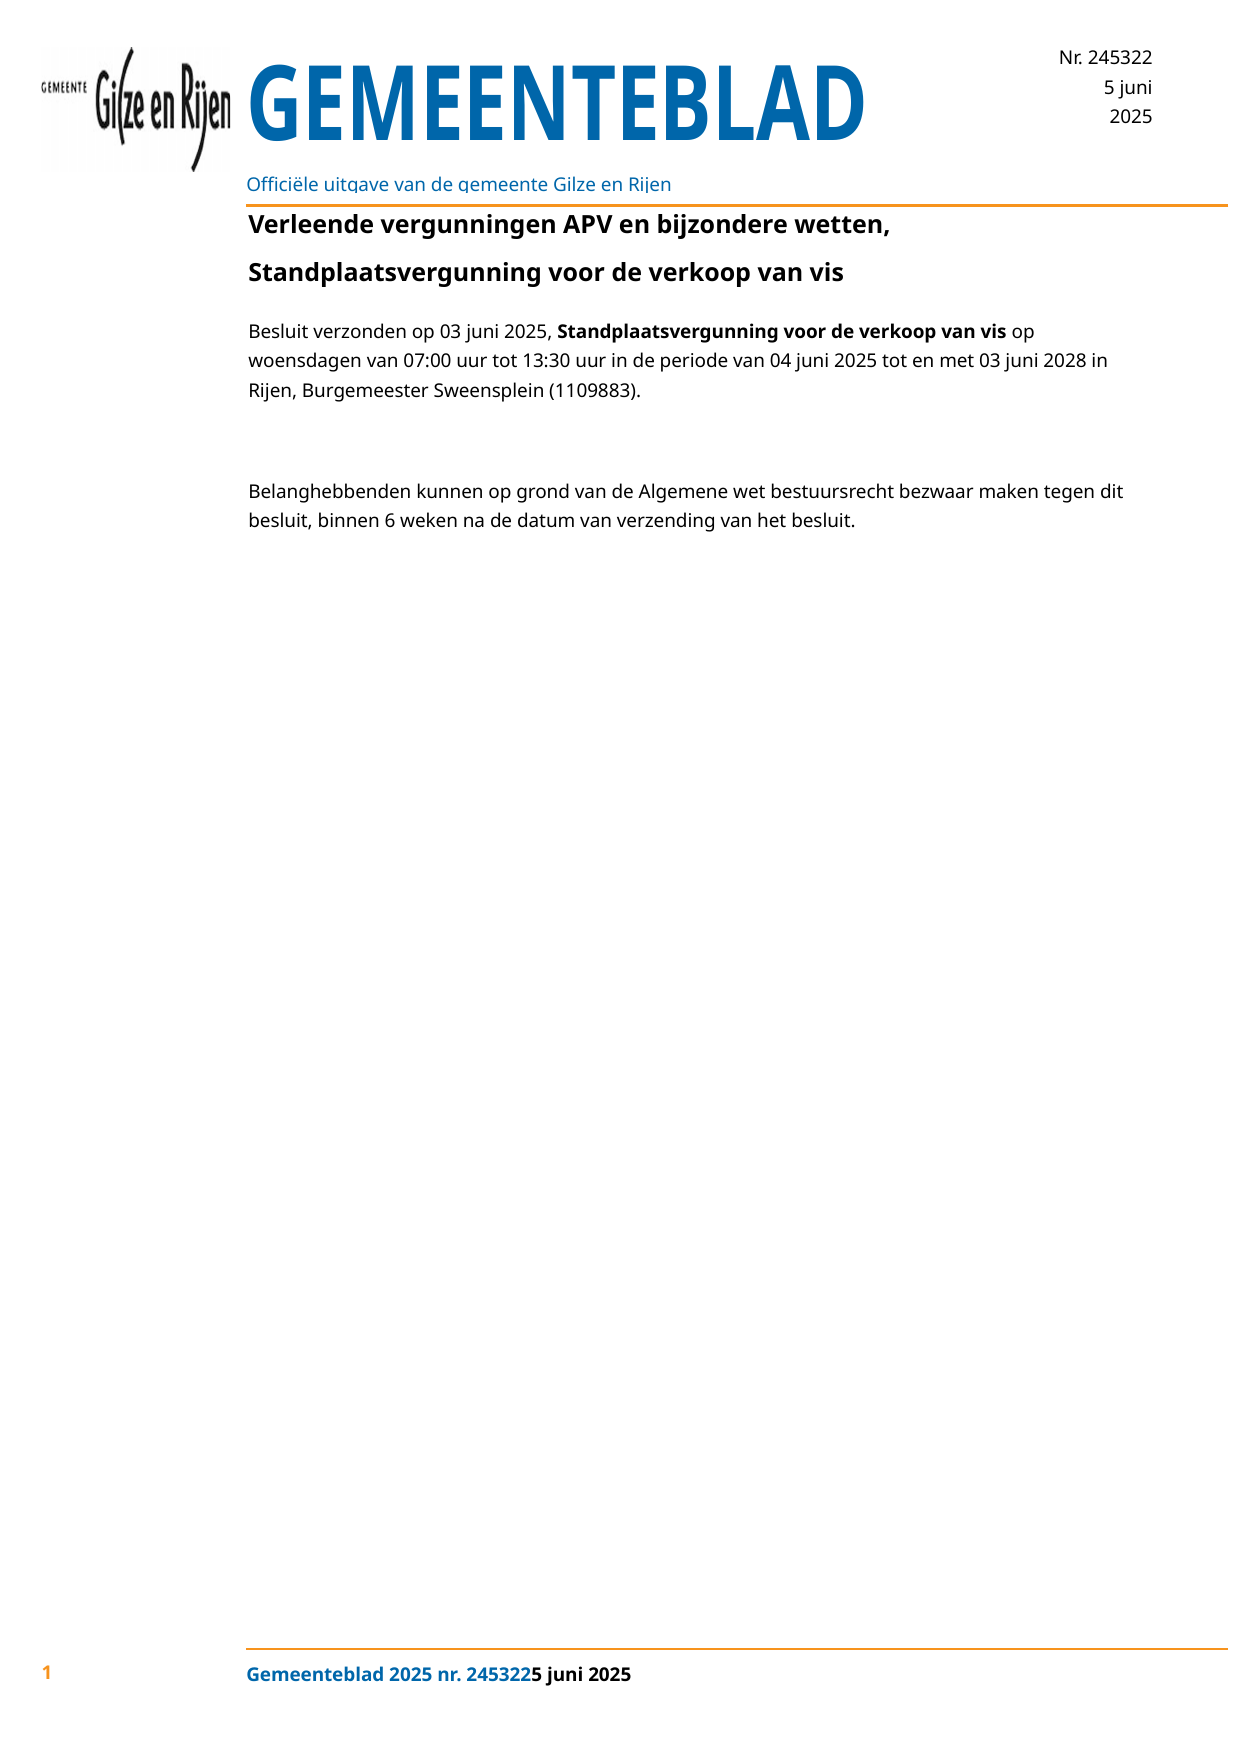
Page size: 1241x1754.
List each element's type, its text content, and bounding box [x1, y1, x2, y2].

text Belanghebbenden kunnen op grond van de Algemene wet bestuursrecht bezwaar maken tegen dit besluit, binnen 6 weken na de datum van verzending van het besluit. [248, 478, 1152, 533]
text Besluit verzonden op 03 juni 2025, Standplaatsvergunning voor de verkoop van vis op woensdagen van 07:00 uur tot 13:30 uur in de periode van 04 juni 2025 tot en met 03 juni 2028 in Rijen, Burgemeester Sweensplein (1109883). [248, 318, 1152, 403]
picture [41, 47, 231, 172]
text Verleende vergunningen APV en bijzondere wetten, Standplaatsvergunning voor de verkoop van vis [248, 207, 1152, 288]
